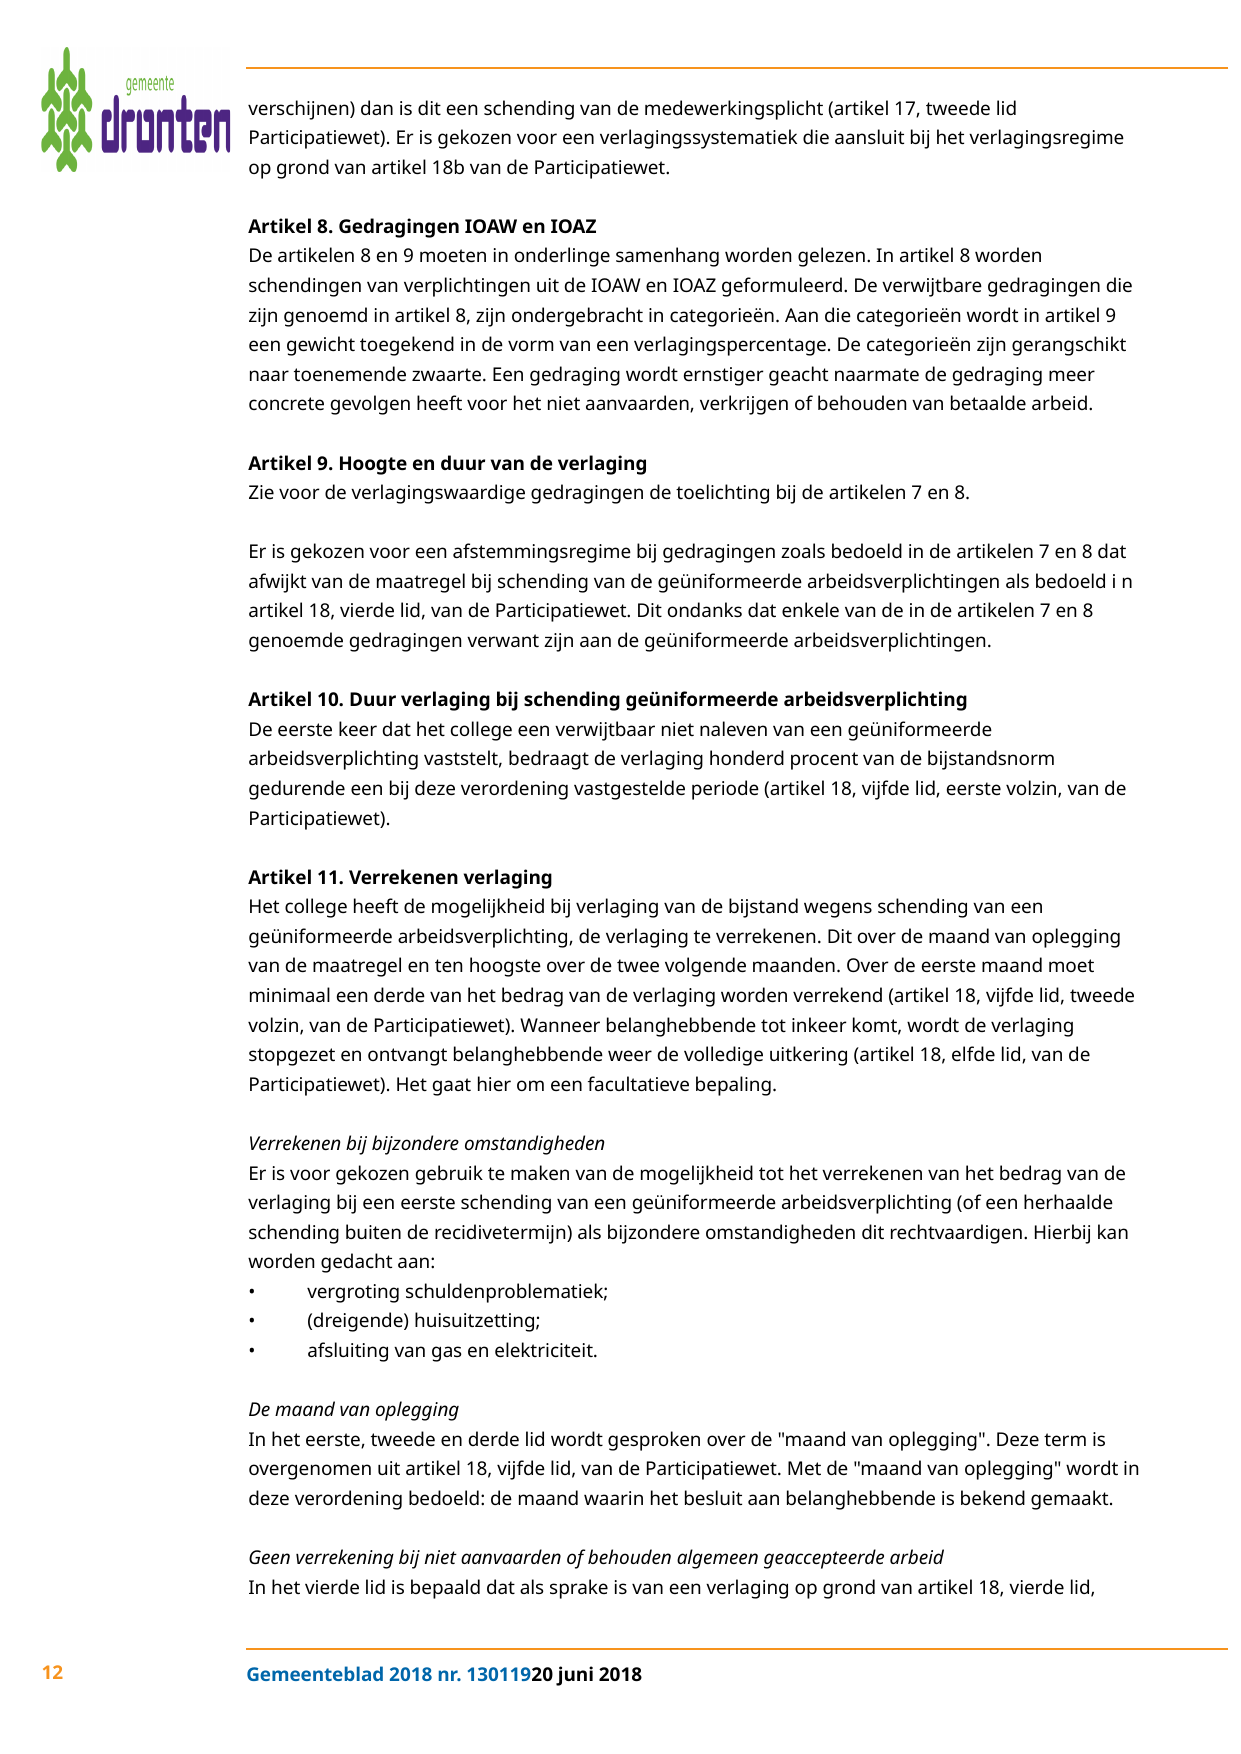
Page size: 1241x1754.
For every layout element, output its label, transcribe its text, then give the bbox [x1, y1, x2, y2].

text Het college heeft de mogelijkheid bij verlaging van de bijstand wegens schending van een geüniformeerde arbeidsverplichting, de verlaging te verrekenen. Dit over de maand van oplegging van de maatregel en ten hoogste over de twee volgende maanden. Over de eerste maand moet minimaal een derde van het bedrag van de verlaging worden verrekend (artikel 18, vijfde lid, tweede volzin, van de Participatiewet). Wanneer belanghebbende tot inkeer komt, wordt de verlaging stopgezet en ontvangt belanghebbende weer de volledige uitkering (artikel 18, elfde lid, van de Participatiewet). Het gaat hier om een facultatieve bepaling. [248, 893, 1152, 1097]
text Artikel 9. Hoogte en duur van de verlaging [248, 450, 1152, 476]
text Zie voor de verlagingswaardige gedragingen de toelichting bij de artikelen 7 en 8. [248, 479, 1152, 505]
text Artikel 8. Gedragingen IOAW en IOAZ [248, 213, 1152, 239]
text Verrekenen bij bijzondere omstandigheden [248, 1130, 1152, 1156]
text verschijnen) dan is dit een schending van de medewerkingsplicht (artikel 17, tweede lid Participatiewet). Er is gekozen voor een verlagingssystematiek die aansluit bij het verlagingsregime op grond van artikel 18b van de Participatiewet. [248, 95, 1152, 180]
text Er is voor gekozen gebruik te maken van de mogelijkheid tot het verrekenen van het bedrag van de verlaging bij een eerste schending van een geüniformeerde arbeidsverplichting (of een herhaalde schending buiten de recidivetermijn) als bijzondere omstandigheden dit rechtvaardigen. Hierbij kan worden gedacht aan: [248, 1160, 1152, 1274]
list afsluiting van gas en elektriciteit. [248, 1337, 1152, 1363]
text In het vierde lid is bepaald dat als sprake is van een verlaging op grond van artikel 18, vierde lid, [248, 1574, 1152, 1600]
list vergroting schuldenproblematiek; [248, 1278, 1152, 1304]
text De artikelen 8 en 9 moeten in onderlinge samenhang worden gelezen. In artikel 8 worden schendingen van verplichtingen uit de IOAW en IOAZ geformuleerd. De verwijtbare gedragingen die zijn genoemd in artikel 8, zijn ondergebracht in categorieën. Aan die categorieën wordt in artikel 9 een gewicht toegekend in de vorm van een verlagingspercentage. De categorieën zijn gerangschikt naar toenemende zwaarte. Een gedraging wordt ernstiger geacht naarmate de gedraging meer concrete gevolgen heeft voor het niet aanvaarden, verkrijgen of behouden van betaalde arbeid. [248, 243, 1152, 416]
text De maand van oplegging [248, 1396, 1152, 1422]
text Er is gekozen voor een afstemmingsregime bij gedragingen zoals bedoeld in de artikelen 7 en 8 dat afwijkt van de maatregel bij schending van de geüniformeerde arbeidsverplichtingen als bedoeld i n artikel 18, vierde lid, van de Participatiewet. Dit ondanks dat enkele van de in de artikelen 7 en 8 genoemde gedragingen verwant zijn aan de geüniformeerde arbeidsverplichtingen. [248, 538, 1152, 653]
text Artikel 10. Duur verlaging bij schending geüniformeerde arbeidsverplichting [248, 686, 1152, 712]
text In het eerste, tweede en derde lid wordt gesproken over de "maand van oplegging". Deze term is overgenomen uit artikel 18, vijfde lid, van de Participatiewet. Met de "maand van oplegging" wordt in deze verordening bedoeld: de maand waarin het besluit aan belanghebbende is bekend gemaakt. [248, 1426, 1152, 1511]
text De eerste keer dat het college een verwijtbaar niet naleven van een geüniformeerde arbeidsverplichting vaststelt, bedraagt de verlaging honderd procent van de bijstandsnorm gedurende een bij deze verordening vastgestelde periode (artikel 18, vijfde lid, eerste volzin, van de Participatiewet). [248, 716, 1152, 831]
picture [41, 47, 231, 172]
list (dreigende) huisuitzetting; [248, 1308, 1152, 1333]
text Artikel 11. Verrekenen verlaging [248, 864, 1152, 890]
text Geen verrekening bij niet aanvaarden of behouden algemeen geaccepteerde arbeid [248, 1544, 1152, 1570]
